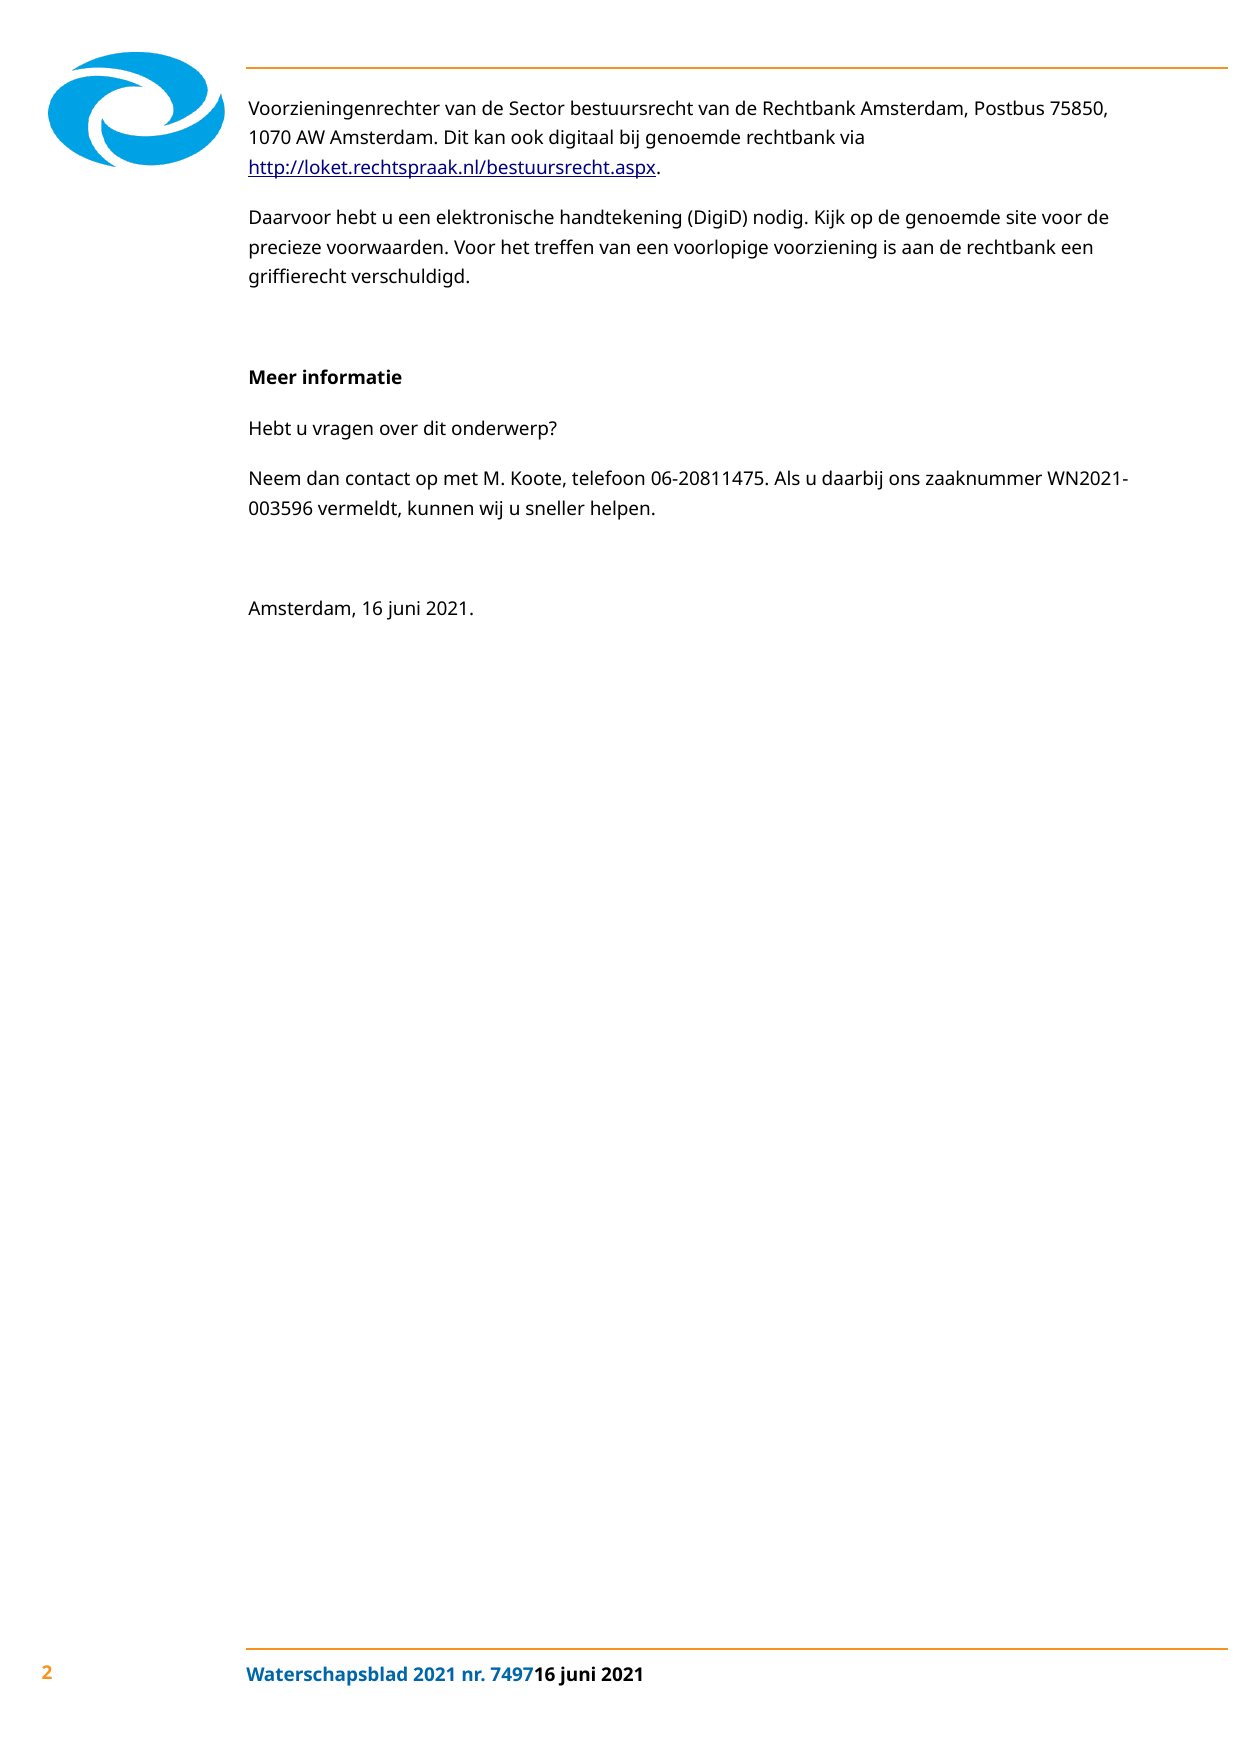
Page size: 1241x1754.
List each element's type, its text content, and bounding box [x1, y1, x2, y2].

text Daarvoor hebt u een elektronische handtekening (DigiD) nodig. Kijk op de genoemde site voor de precieze voorwaarden. Voor het treffen van een voorlopige voorziening is aan de rechtbank een griffierecht verschuldigd. [248, 204, 1152, 289]
picture [41, 47, 231, 172]
text Amsterdam, 16 juni 2021. [248, 596, 1152, 621]
text Voorzieningenrechter van de Sector bestuursrecht van de Rechtbank Amsterdam, Postbus 75850, 1070 AW Amsterdam. Dit kan ook digitaal bij genoemde rechtbank via http://loket.rechtspraak.nl/bestuursrecht.aspx. [248, 95, 1152, 180]
text Neem dan contact op met M. Koote, telefoon 06-20811475. Als u daarbij ons zaaknummer WN2021-003596 vermeldt, kunnen wij u sneller helpen. [248, 465, 1152, 521]
text Hebt u vragen over dit onderwerp? [248, 415, 1152, 441]
text Meer informatie [248, 364, 1152, 390]
